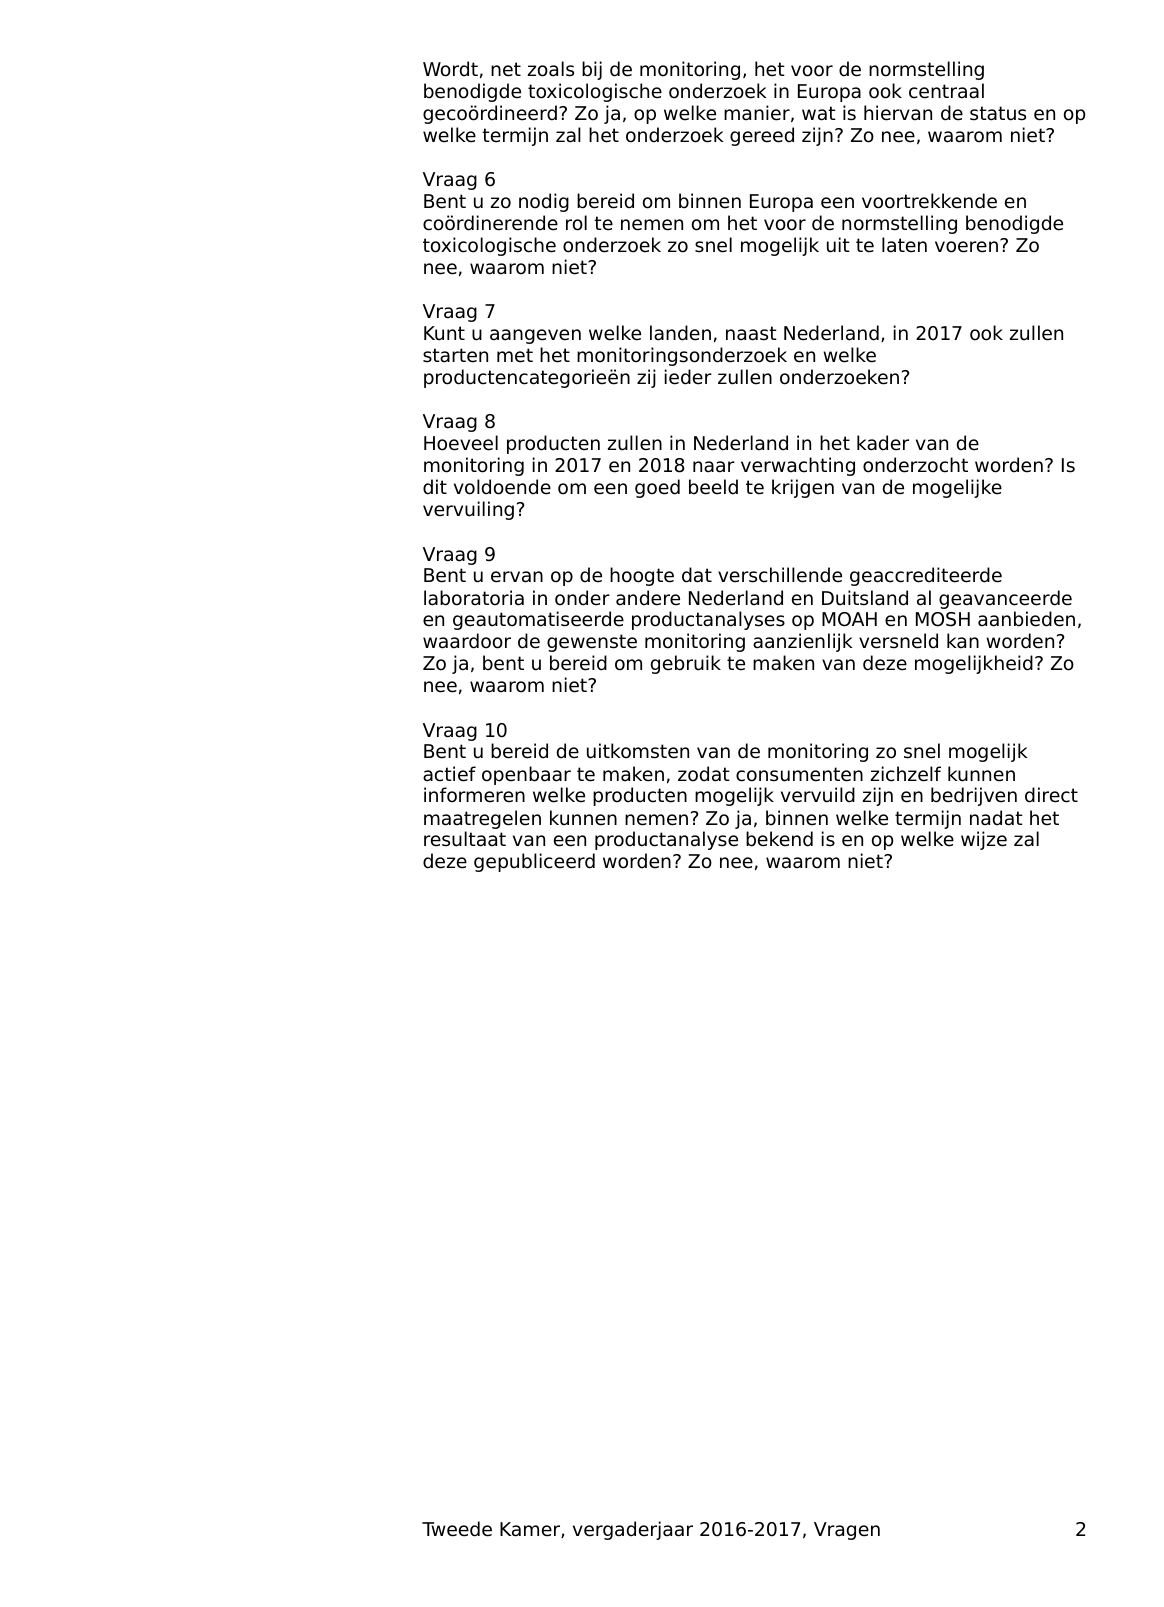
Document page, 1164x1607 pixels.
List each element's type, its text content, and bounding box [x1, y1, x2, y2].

text Hoeveel producten zullen in Nederland in het kader van de monitoring in 2017 en 2018 naar verwachting onderzocht worden? Is dit voldoende om een goed beeld te krijgen van de mogelijke vervuiling? [422, 433, 1087, 521]
text Vraag 9 [422, 543, 1087, 565]
text Bent u bereid de uitkomsten van de monitoring zo snel mogelijk actief openbaar te maken, zodat consumenten zichzelf kunnen informeren welke producten mogelijk vervuild zijn en bedrijven direct maatregelen kunnen nemen? Zo ja, binnen welke termijn nadat het resultaat van een productanalyse bekend is en op welke wijze zal deze gepubliceerd worden? Zo nee, waarom niet? [422, 741, 1087, 873]
text Kunt u aangeven welke landen, naast Nederland, in 2017 ook zullen starten met het monitoringsonderzoek en welke productencategorieën zij ieder zullen onderzoeken? [422, 323, 1087, 389]
text Vraag 6 [422, 169, 1087, 191]
text Bent u zo nodig bereid om binnen Europa een voortrekkende en coördinerende rol te nemen om het voor de normstelling benodigde toxicologische onderzoek zo snel mogelijk uit te laten voeren? Zo nee, waarom niet? [422, 191, 1087, 279]
text Wordt, net zoals bij de monitoring, het voor de normstelling benodigde toxicologische onderzoek in Europa ook centraal gecoördineerd? Zo ja, op welke manier, wat is hiervan de status en op welke termijn zal het onderzoek gereed zijn? Zo nee, waarom niet? [422, 59, 1087, 147]
text Vraag 7 [422, 301, 1087, 323]
text Bent u ervan op de hoogte dat verschillende geaccrediteerde laboratoria in onder andere Nederland en Duitsland al geavanceerde en geautomatiseerde productanalyses op MOAH en MOSH aanbieden, waardoor de gewenste monitoring aanzienlijk versneld kan worden? Zo ja, bent u bereid om gebruik te maken van deze mogelijkheid? Zo nee, waarom niet? [422, 565, 1087, 697]
text Vraag 8 [422, 411, 1087, 433]
text Vraag 10 [422, 719, 1087, 741]
